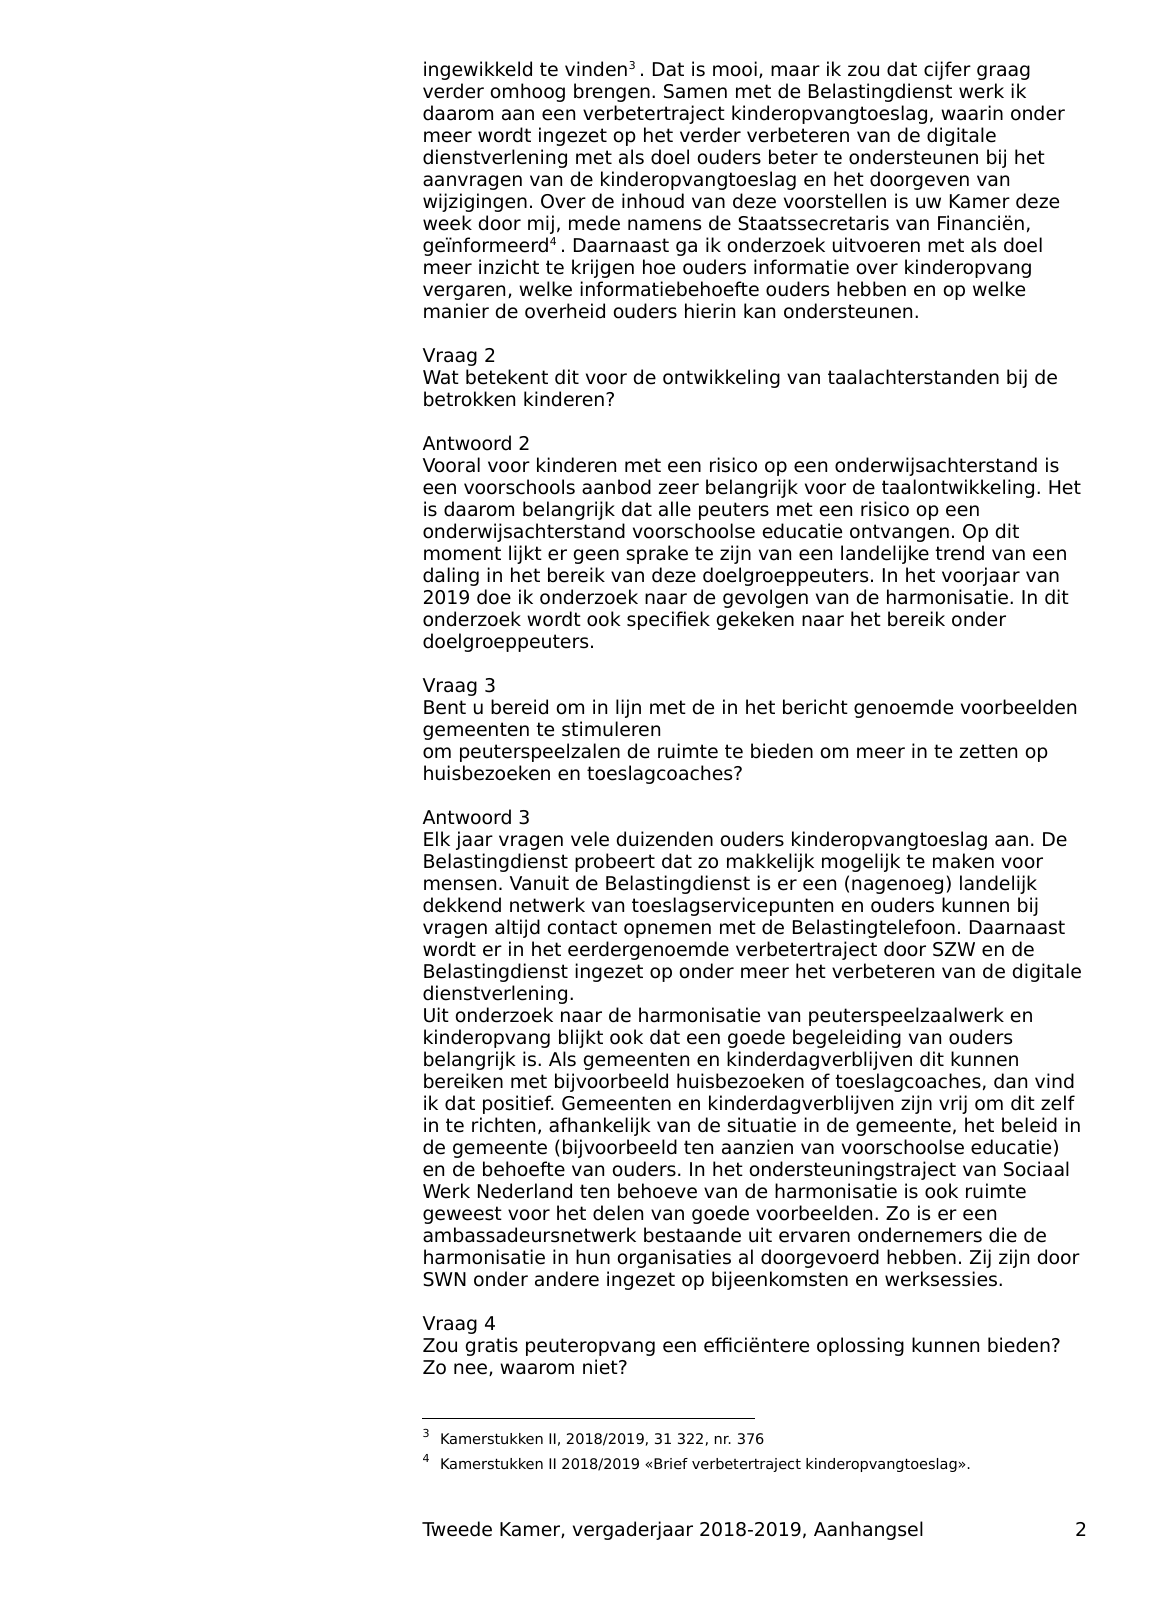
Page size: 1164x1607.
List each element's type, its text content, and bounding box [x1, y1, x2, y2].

text ingewikkeld te vinden. Dat is mooi, maar ik zou dat cijfer graag verder omhoog brengen. Samen met de Belastingdienst werk ik daarom aan een verbetertraject kinderopvangtoeslag, waarin onder meer wordt ingezet op het verder verbeteren van de digitale dienstverlening met als doel ouders beter te ondersteunen bij het aanvragen van de kinderopvangtoeslag en het doorgeven van wijzigingen. Over de inhoud van deze voorstellen is uw Kamer deze week door mij, mede namens de Staatssecretaris van Financiën, geïnformeerd. Daarnaast ga ik onderzoek uitvoeren met als doel meer inzicht te krijgen hoe ouders informatie over kinderopvang vergaren, welke informatiebehoefte ouders hebben en op welke manier de overheid ouders hierin kan ondersteunen. [422, 59, 1087, 323]
text Zou gratis peuteropvang een efficiëntere oplossing kunnen bieden? Zo nee, waarom niet? [422, 1335, 1087, 1379]
text Vraag 3 [422, 675, 1087, 697]
text om peuterspeelzalen de ruimte te bieden om meer in te zetten op huisbezoeken en toeslagcoaches? [422, 741, 1087, 785]
text Kamerstukken II 2018/2019 «Brief verbetertraject kinderopvangtoeslag». [422, 1452, 1087, 1474]
text Antwoord 3 [422, 807, 1087, 829]
text Wat betekent dit voor de ontwikkeling van taalachterstanden bij de betrokken kinderen? [422, 367, 1087, 411]
text Vraag 2 [422, 345, 1087, 367]
text Vooral voor kinderen met een risico op een onderwijsachterstand is een voorschools aanbod zeer belangrijk voor de taalontwikkeling. Het is daarom belangrijk dat alle peuters met een risico op een onderwijsachterstand voorschoolse educatie ontvangen. Op dit moment lijkt er geen sprake te zijn van een landelijke trend van een daling in het bereik van deze doelgroeppeuters. In het voorjaar van 2019 doe ik onderzoek naar de gevolgen van de harmonisatie. In dit onderzoek wordt ook specifiek gekeken naar het bereik onder doelgroeppeuters. [422, 455, 1087, 653]
text Vraag 4 [422, 1313, 1087, 1335]
text Uit onderzoek naar de harmonisatie van peuterspeelzaalwerk en kinderopvang blijkt ook dat een goede begeleiding van ouders belangrijk is. Als gemeenten en kinderdagverblijven dit kunnen bereiken met bijvoorbeeld huisbezoeken of toeslagcoaches, dan vind ik dat positief. Gemeenten en kinderdagverblijven zijn vrij om dit zelf in te richten, afhankelijk van de situatie in de gemeente, het beleid in de gemeente (bijvoorbeeld ten aanzien van voorschoolse educatie) en de behoefte van ouders. In het ondersteuningstraject van Sociaal Werk Nederland ten behoeve van de harmonisatie is ook ruimte geweest voor het delen van goede voorbeelden. Zo is er een ambassadeursnetwerk bestaande uit ervaren ondernemers die de harmonisatie in hun organisaties al doorgevoerd hebben. Zij zijn door SWN onder andere ingezet op bijeenkomsten en werksessies. [422, 1005, 1087, 1291]
text Elk jaar vragen vele duizenden ouders kinderopvangtoeslag aan. De Belastingdienst probeert dat zo makkelijk mogelijk te maken voor mensen. Vanuit de Belastingdienst is er een (nagenoeg) landelijk dekkend netwerk van toeslagservicepunten en ouders kunnen bij vragen altijd contact opnemen met de Belastingtelefoon. Daarnaast wordt er in het eerdergenoemde verbetertraject door SZW en de Belastingdienst ingezet op onder meer het verbeteren van de digitale dienstverlening. [422, 829, 1087, 1005]
text Bent u bereid om in lijn met de in het bericht genoemde voorbeelden gemeenten te stimuleren [422, 697, 1087, 741]
text Antwoord 2 [422, 433, 1087, 455]
text Kamerstukken II, 2018/2019, 31 322, nr. 376 [422, 1427, 1087, 1449]
